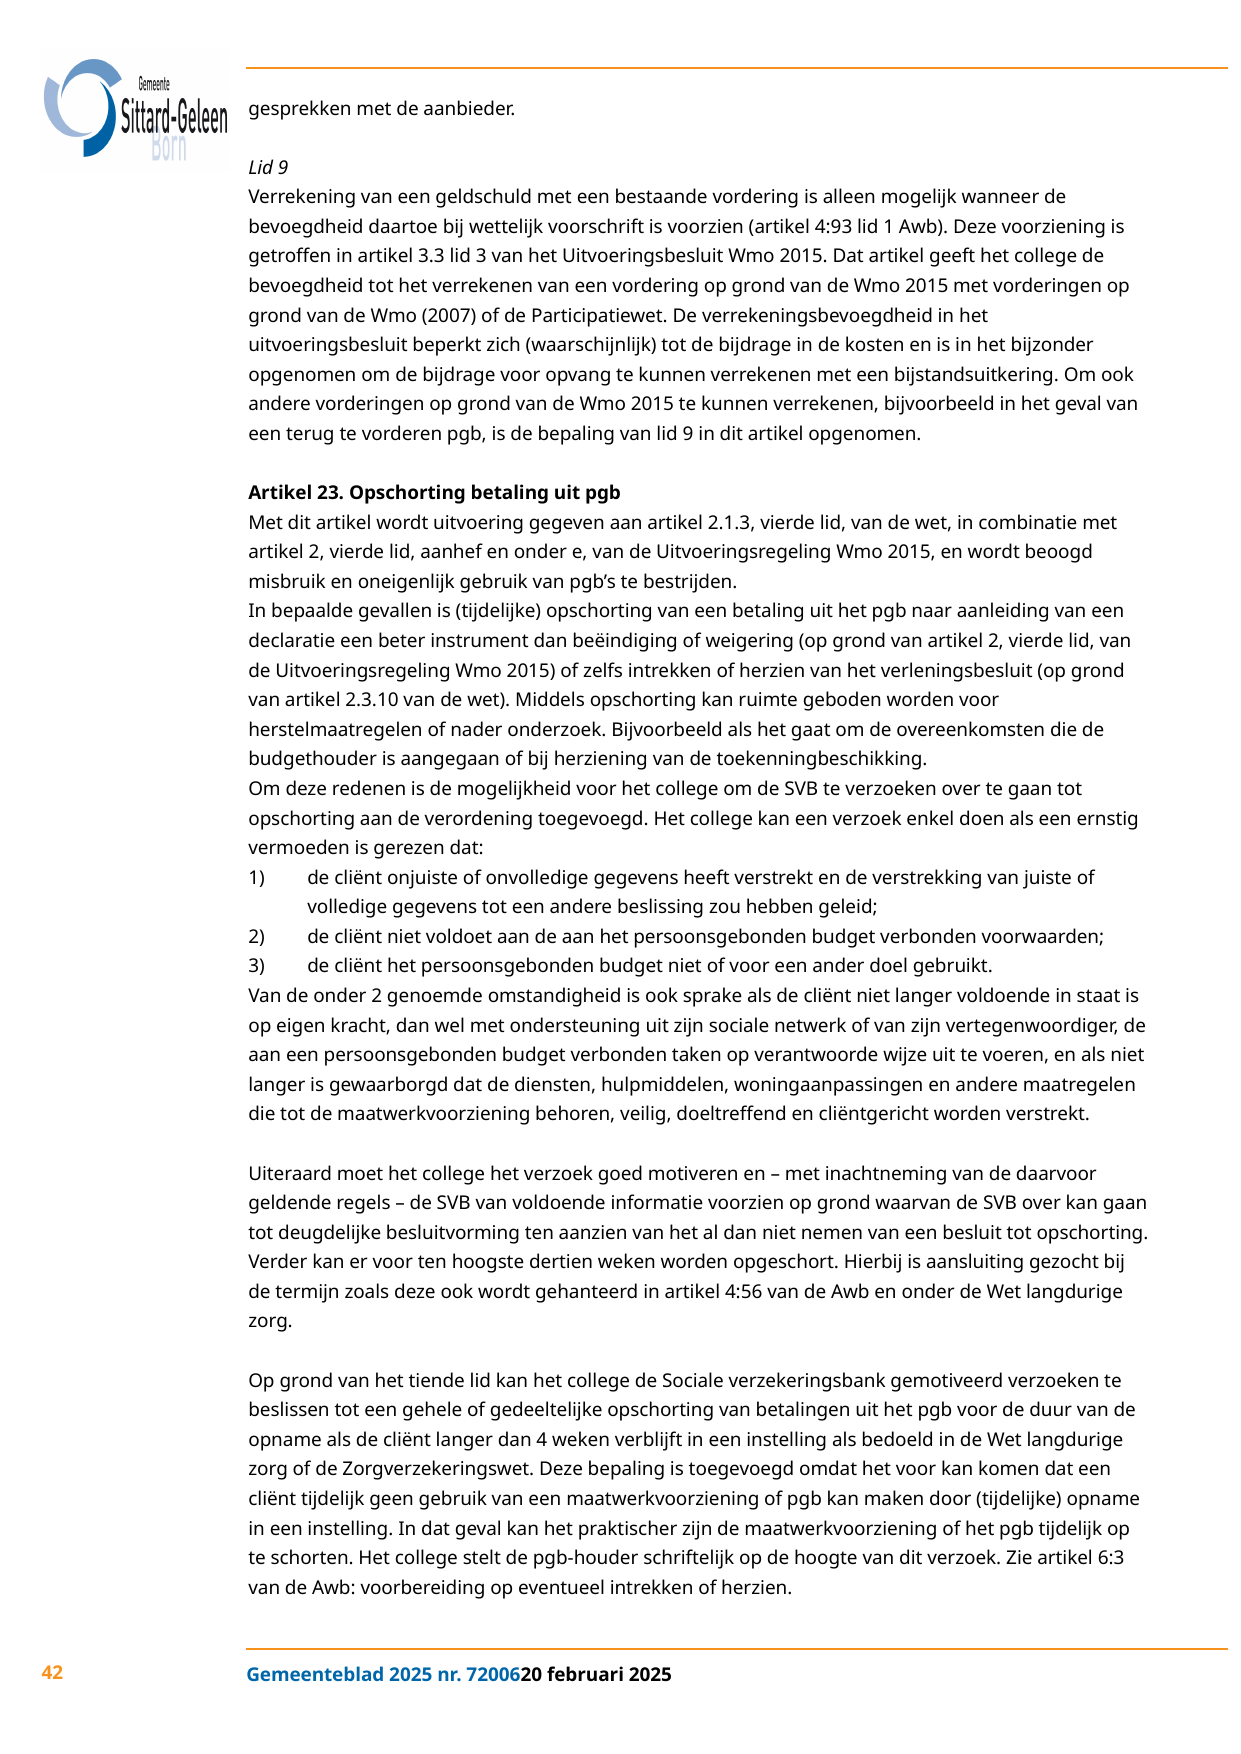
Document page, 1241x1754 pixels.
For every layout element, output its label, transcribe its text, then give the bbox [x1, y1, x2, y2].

text In bepaalde gevallen is (tijdelijke) opschorting van een betaling uit het pgb naar aanleiding van een declaratie een beter instrument dan beëindiging of weigering (op grond van artikel 2, vierde lid, van de Uitvoeringsregeling Wmo 2015) of zelfs intrekken of herzien van het verleningsbesluit (op grond van artikel 2.3.10 van de wet). Middels opschorting kan ruimte geboden worden voor herstelmaatregelen of nader onderzoek. Bijvoorbeeld als het gaat om de overeenkomsten die de budgethouder is aangegaan of bij herziening van de toekenningbeschikking. [248, 598, 1152, 771]
list de cliënt niet voldoet aan de aan het persoonsgebonden budget verbonden voorwaarden; [248, 923, 1152, 949]
list de cliënt onjuiste of onvolledige gegevens heeft verstrekt en de verstrekking van juiste of volledige gegevens tot een andere beslissing zou hebben geleid; [248, 864, 1152, 919]
text Artikel 23. Opschorting betaling uit pgb [248, 479, 1152, 505]
text Verder kan er voor ten hoogste dertien weken worden opgeschort. Hierbij is aansluiting gezocht bij de termijn zoals deze ook wordt gehanteerd in artikel 4:56 van de Awb en onder de Wet langdurige zorg. [248, 1248, 1152, 1333]
picture [41, 47, 231, 172]
list de cliënt het persoonsgebonden budget niet of voor een ander doel gebruikt. [248, 953, 1152, 978]
text Verrekening van een geldschuld met een bestaande vordering is alleen mogelijk wanneer de bevoegdheid daartoe bij wettelijk voorschrift is voorzien (artikel 4:93 lid 1 Awb). Deze voorziening is getroffen in artikel 3.3 lid 3 van het Uitvoeringsbesluit Wmo 2015. Dat artikel geeft het college de bevoegdheid tot het verrekenen van een vordering op grond van de Wmo 2015 met vorderingen op grond van de Wmo (2007) of de Participatiewet. De verrekeningsbevoegdheid in het uitvoeringsbesluit beperkt zich (waarschijnlijk) tot de bijdrage in de kosten en is in het bijzonder opgenomen om de bijdrage voor opvang te kunnen verrekenen met een bijstandsuitkering. Om ook andere vorderingen op grond van de Wmo 2015 te kunnen verrekenen, bijvoorbeeld in het geval van een terug te vorderen pgb, is de bepaling van lid 9 in dit artikel opgenomen. [248, 183, 1152, 446]
text gesprekken met de aanbieder. [248, 95, 1152, 121]
text Van de onder 2 genoemde omstandigheid is ook sprake als de cliënt niet langer voldoende in staat is op eigen kracht, dan wel met ondersteuning uit zijn sociale netwerk of van zijn vertegenwoordiger, de aan een persoonsgebonden budget verbonden taken op verantwoorde wijze uit te voeren, en als niet langer is gewaarborgd dat de diensten, hulpmiddelen, woningaanpassingen en andere maatregelen die tot de maatwerkvoorziening behoren, veilig, doeltreffend en cliëntgericht worden verstrekt. [248, 982, 1152, 1126]
text Op grond van het tiende lid kan het college de Sociale verzekeringsbank gemotiveerd verzoeken te beslissen tot een gehele of gedeeltelijke opschorting van betalingen uit het pgb voor de duur van de opname als de cliënt langer dan 4 weken verblijft in een instelling als bedoeld in de Wet langdurige zorg of de Zorgverzekeringswet. Deze bepaling is toegevoegd omdat het voor kan komen dat een cliënt tijdelijk geen gebruik van een maatwerkvoorziening of pgb kan maken door (tijdelijke) opname in een instelling. In dat geval kan het praktischer zijn de maatwerkvoorziening of het pgb tijdelijk op te schorten. Het college stelt de pgb-houder schriftelijk op de hoogte van dit verzoek. Zie artikel 6:3 van de Awb: voorbereiding op eventueel intrekken of herzien. [248, 1367, 1152, 1600]
text Lid 9 [248, 154, 1152, 180]
text Met dit artikel wordt uitvoering gegeven aan artikel 2.1.3, vierde lid, van de wet, in combinatie met artikel 2, vierde lid, aanhef en onder e, van de Uitvoeringsregeling Wmo 2015, en wordt beoogd misbruik en oneigenlijk gebruik van pgb’s te bestrijden. [248, 509, 1152, 594]
text Uiteraard moet het college het verzoek goed motiveren en – met inachtneming van de daarvoor geldende regels – de SVB van voldoende informatie voorzien op grond waarvan de SVB over kan gaan tot deugdelijke besluitvorming ten aanzien van het al dan niet nemen van een besluit tot opschorting. [248, 1160, 1152, 1245]
text Om deze redenen is de mogelijkheid voor het college om de SVB te verzoeken over te gaan tot opschorting aan de verordening toegevoegd. Het college kan een verzoek enkel doen als een ernstig vermoeden is gerezen dat: [248, 775, 1152, 860]
